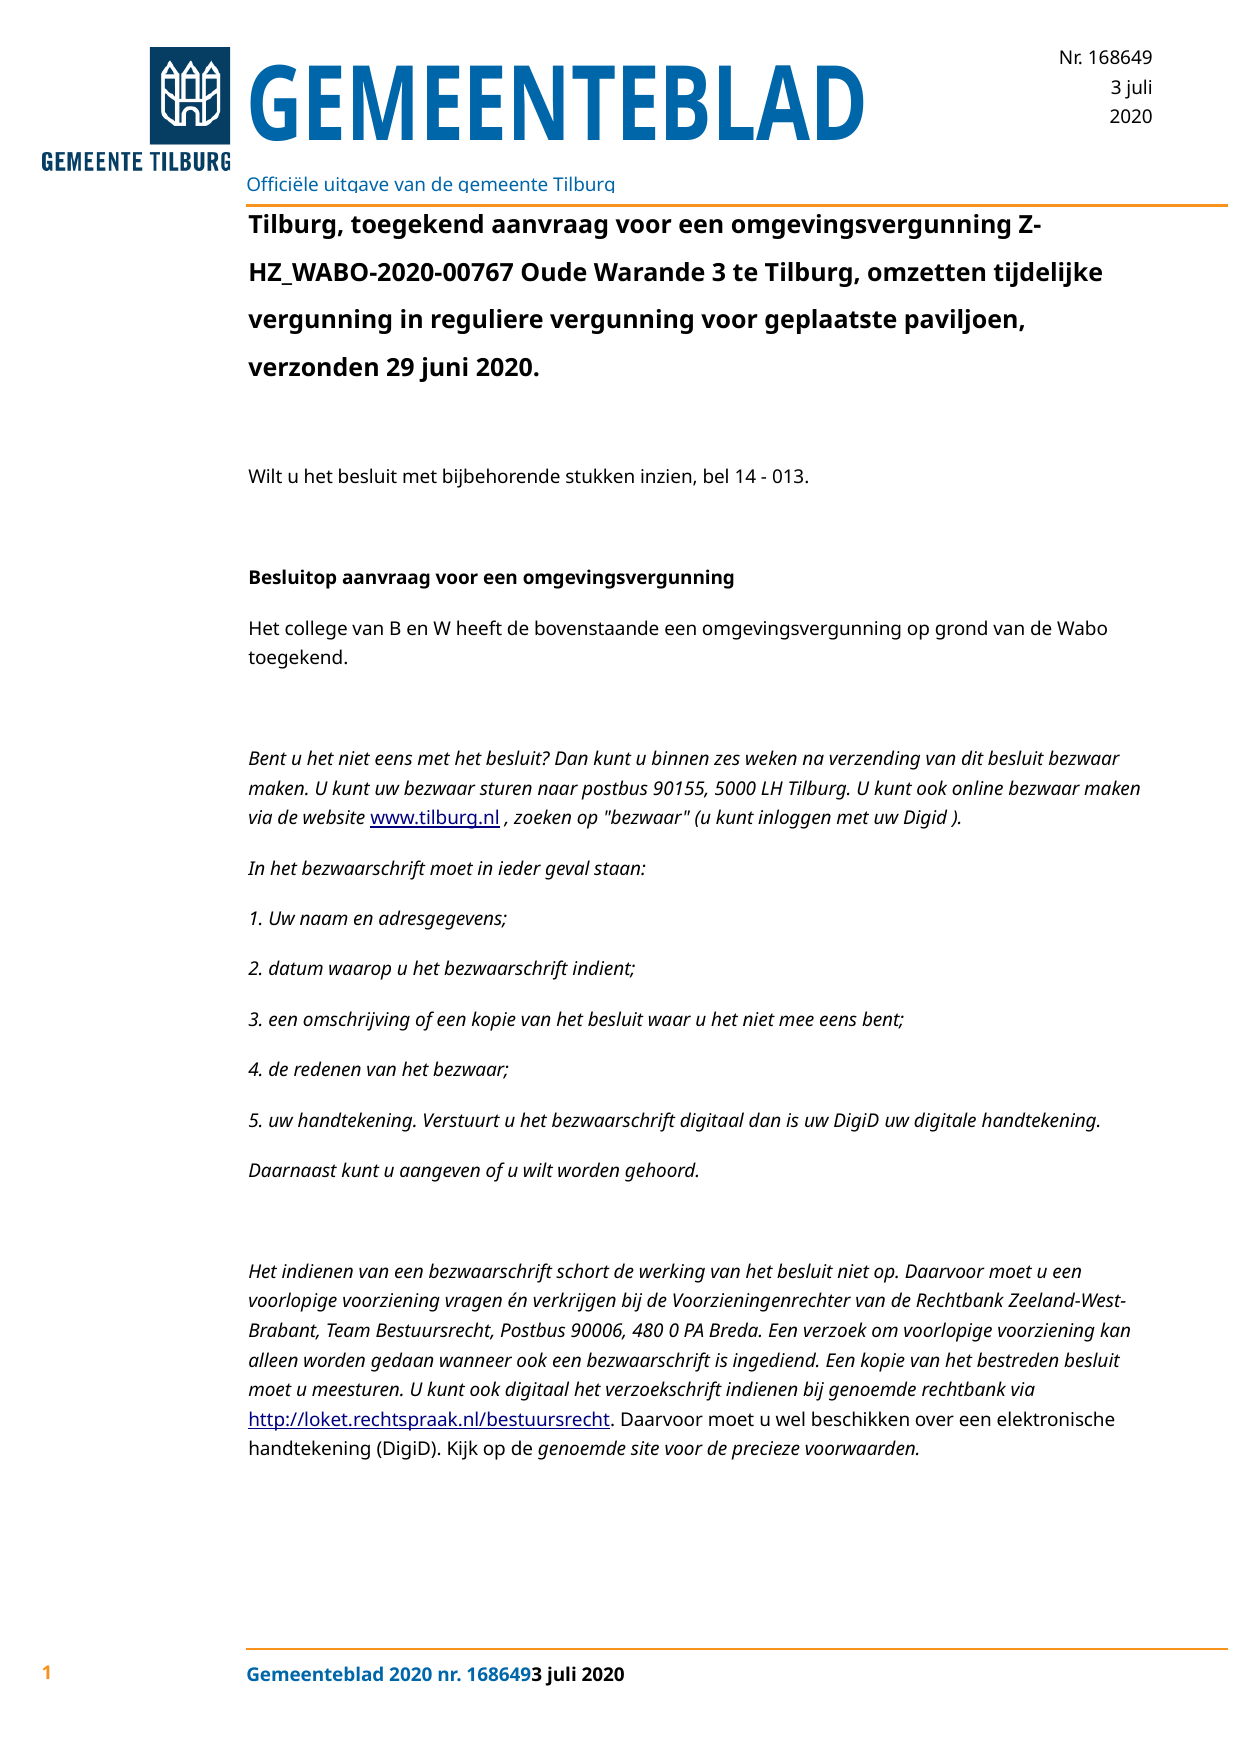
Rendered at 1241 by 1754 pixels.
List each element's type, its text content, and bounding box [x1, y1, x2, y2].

text Wilt u het besluit met bijbehorende stukken inzien, bel 14 - 013. [248, 463, 1152, 489]
text 3. een omschrijving of een kopie van het besluit waar u het niet mee eens bent; [248, 1006, 1152, 1032]
text Het indienen van een bezwaarschrift schort de werking van het besluit niet op. Daarvoor moet u een voorlopige voorziening vragen én verkrijgen bij de Voorzieningenrechter van de Rechtbank Zeeland-West-Brabant, Team Bestuursrecht, Postbus 90006, 480 0 PA Breda. Een verzoek om voorlopige voorziening kan alleen worden gedaan wanneer ook een bezwaarschrift is ingediend. Een kopie van het bestreden besluit moet u meesturen. U kunt ook digitaal het verzoekschrift indienen bij genoemde rechtbank via http://loket.rechtspraak.nl/bestuursrecht. Daarvoor moet u wel beschikken over een elektronische handtekening (DigiD). Kijk op de genoemde site voor de precieze voorwaarden. [248, 1258, 1152, 1461]
text 5. uw handtekening. Verstuurt u het bezwaarschrift digitaal dan is uw DigiD uw digitale handtekening. [248, 1107, 1152, 1133]
text Besluitop aanvraag voor een omgevingsvergunning [248, 564, 1152, 590]
text Daarnaast kunt u aangeven of u wilt worden gehoord. [248, 1157, 1152, 1183]
text 4. de redenen van het bezwaar; [248, 1056, 1152, 1082]
text Bent u het niet eens met het besluit? Dan kunt u binnen zes weken na verzending van dit besluit bezwaar maken. U kunt uw bezwaar sturen naar postbus 90155, 5000 LH Tilburg. U kunt ook online bezwaar maken via de website www.tilburg.nl , zoeken op "bezwaar" (u kunt inloggen met uw Digid ). [248, 745, 1152, 830]
text Tilburg, toegekend aanvraag voor een omgevingsvergunning Z-HZ_WABO-2020-00767 Oude Warande 3 te Tilburg, omzetten tijdelijke vergunning in reguliere vergunning voor geplaatste paviljoen, verzonden 29 juni 2020. [248, 207, 1152, 384]
text 1. Uw naam en adresgegevens; [248, 905, 1152, 931]
picture [41, 47, 231, 172]
text In het bezwaarschrift moet in ieder geval staan: [248, 855, 1152, 881]
text 2. datum waarop u het bezwaarschrift indient; [248, 956, 1152, 981]
text Het college van B en W heeft de bovenstaande een omgevingsvergunning op grond van de Wabo toegekend. [248, 615, 1152, 670]
